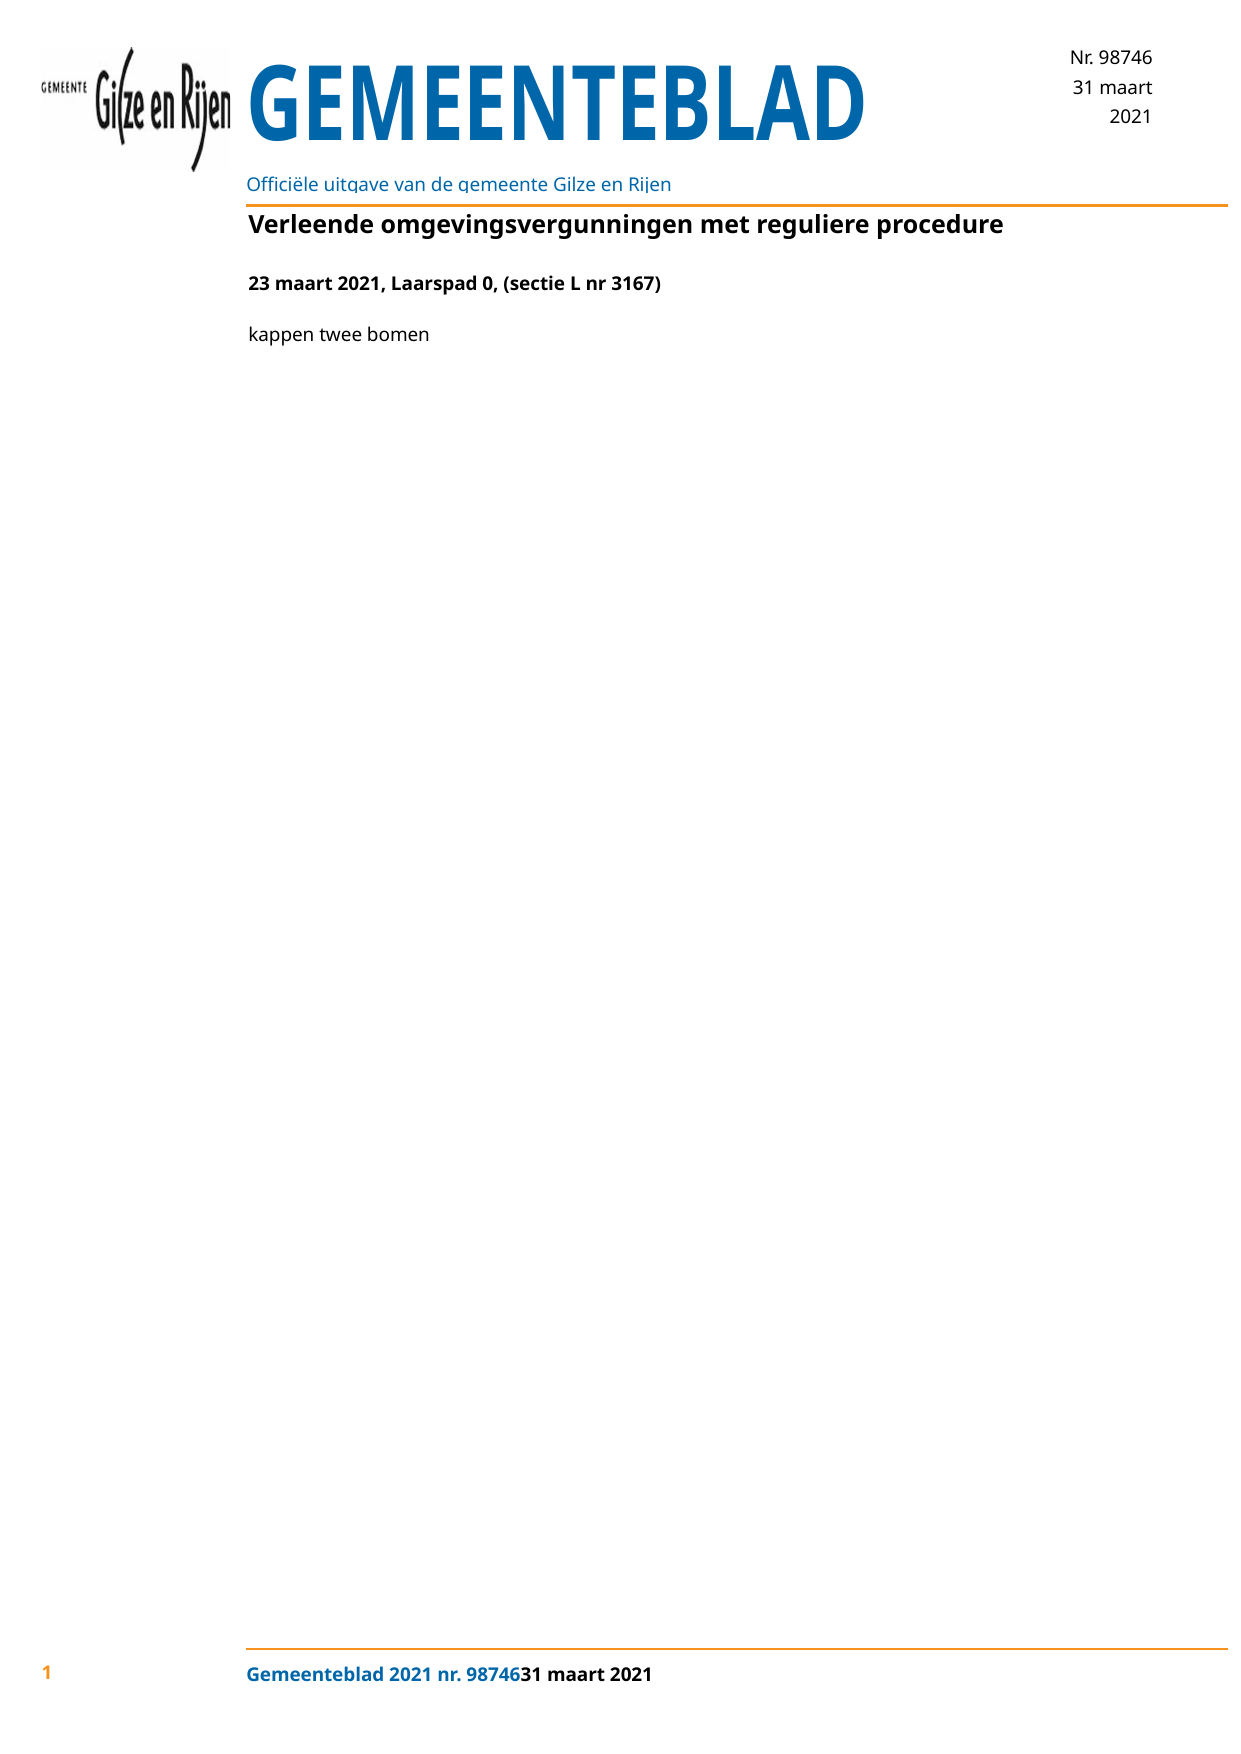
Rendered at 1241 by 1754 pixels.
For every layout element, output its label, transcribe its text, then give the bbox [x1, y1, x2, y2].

picture [41, 47, 231, 172]
text 23 maart 2021, Laarspad 0, (sectie L nr 3167) [248, 270, 1152, 296]
text kappen twee bomen [248, 321, 1152, 346]
text Verleende omgevingsvergunningen met reguliere procedure [248, 207, 1152, 241]
